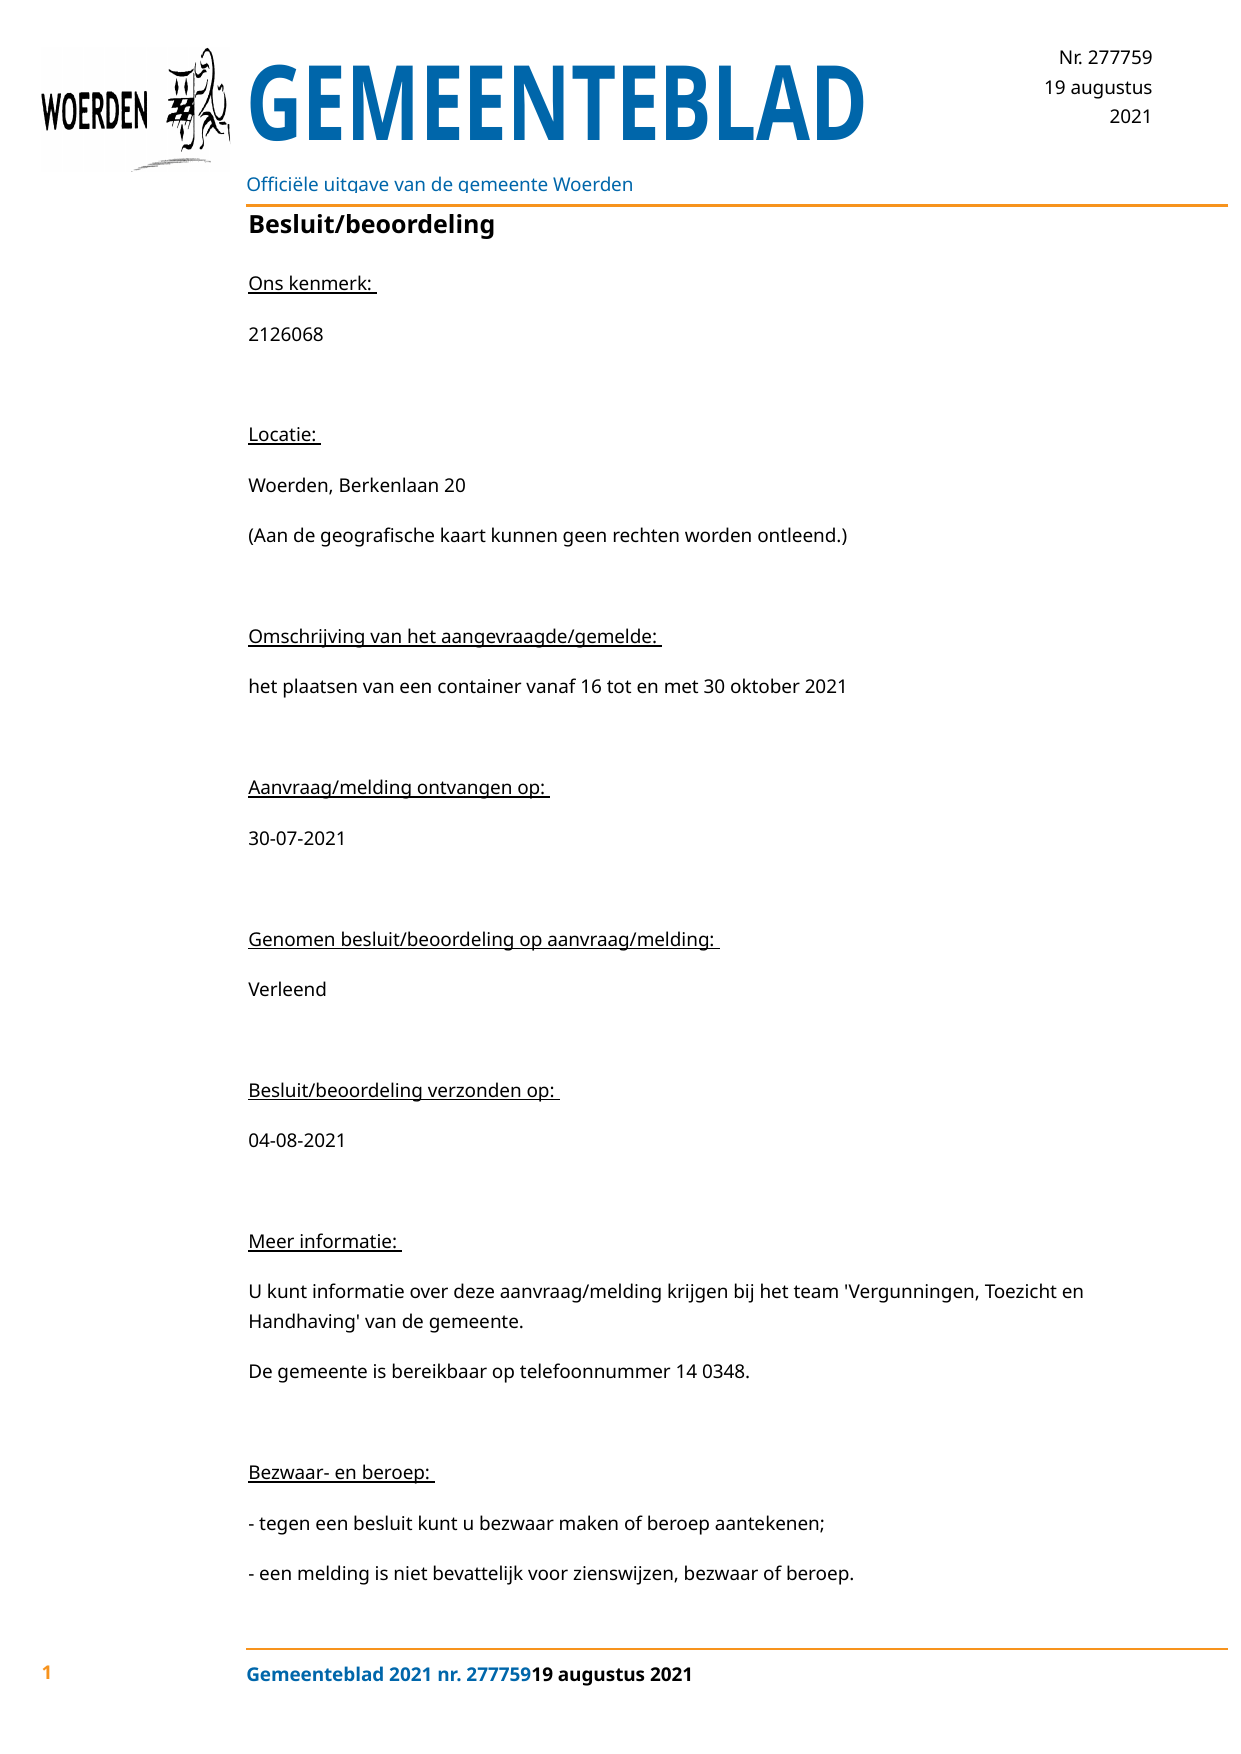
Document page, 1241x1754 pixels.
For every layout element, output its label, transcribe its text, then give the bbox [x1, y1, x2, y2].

text Ons kenmerk: [248, 270, 1152, 296]
text Omschrijving van het aangevraagde/gemelde: [248, 623, 1152, 649]
text Meer informatie: [248, 1228, 1152, 1254]
text Locatie: [248, 422, 1152, 447]
text Genomen besluit/beoordeling op aanvraag/melding: [248, 926, 1152, 951]
text 04-08-2021 [248, 1127, 1152, 1153]
text De gemeente is bereikbaar op telefoonnummer 14 0348. [248, 1359, 1152, 1384]
text Verleend [248, 976, 1152, 1002]
text U kunt informatie over deze aanvraag/melding krijgen bij het team 'Vergunningen, Toezicht en Handhaving' van de gemeente. [248, 1279, 1152, 1334]
text (Aan de geografische kaart kunnen geen rechten worden ontleend.) [248, 522, 1152, 548]
text Woerden, Berkenlaan 20 [248, 472, 1152, 498]
text - tegen een besluit kunt u bezwaar maken of beroep aantekenen; [248, 1510, 1152, 1536]
picture [41, 47, 231, 172]
text Besluit/beoordeling [248, 207, 1152, 241]
text Bezwaar- en beroep: [248, 1459, 1152, 1485]
text - een melding is niet bevattelijk voor zienswijzen, bezwaar of beroep. [248, 1560, 1152, 1586]
text het plaatsen van een container vanaf 16 tot en met 30 oktober 2021 [248, 674, 1152, 699]
text Aanvraag/melding ontvangen op: [248, 774, 1152, 800]
text 30-07-2021 [248, 825, 1152, 851]
text Besluit/beoordeling verzonden op: [248, 1077, 1152, 1103]
text 2126068 [248, 321, 1152, 346]
